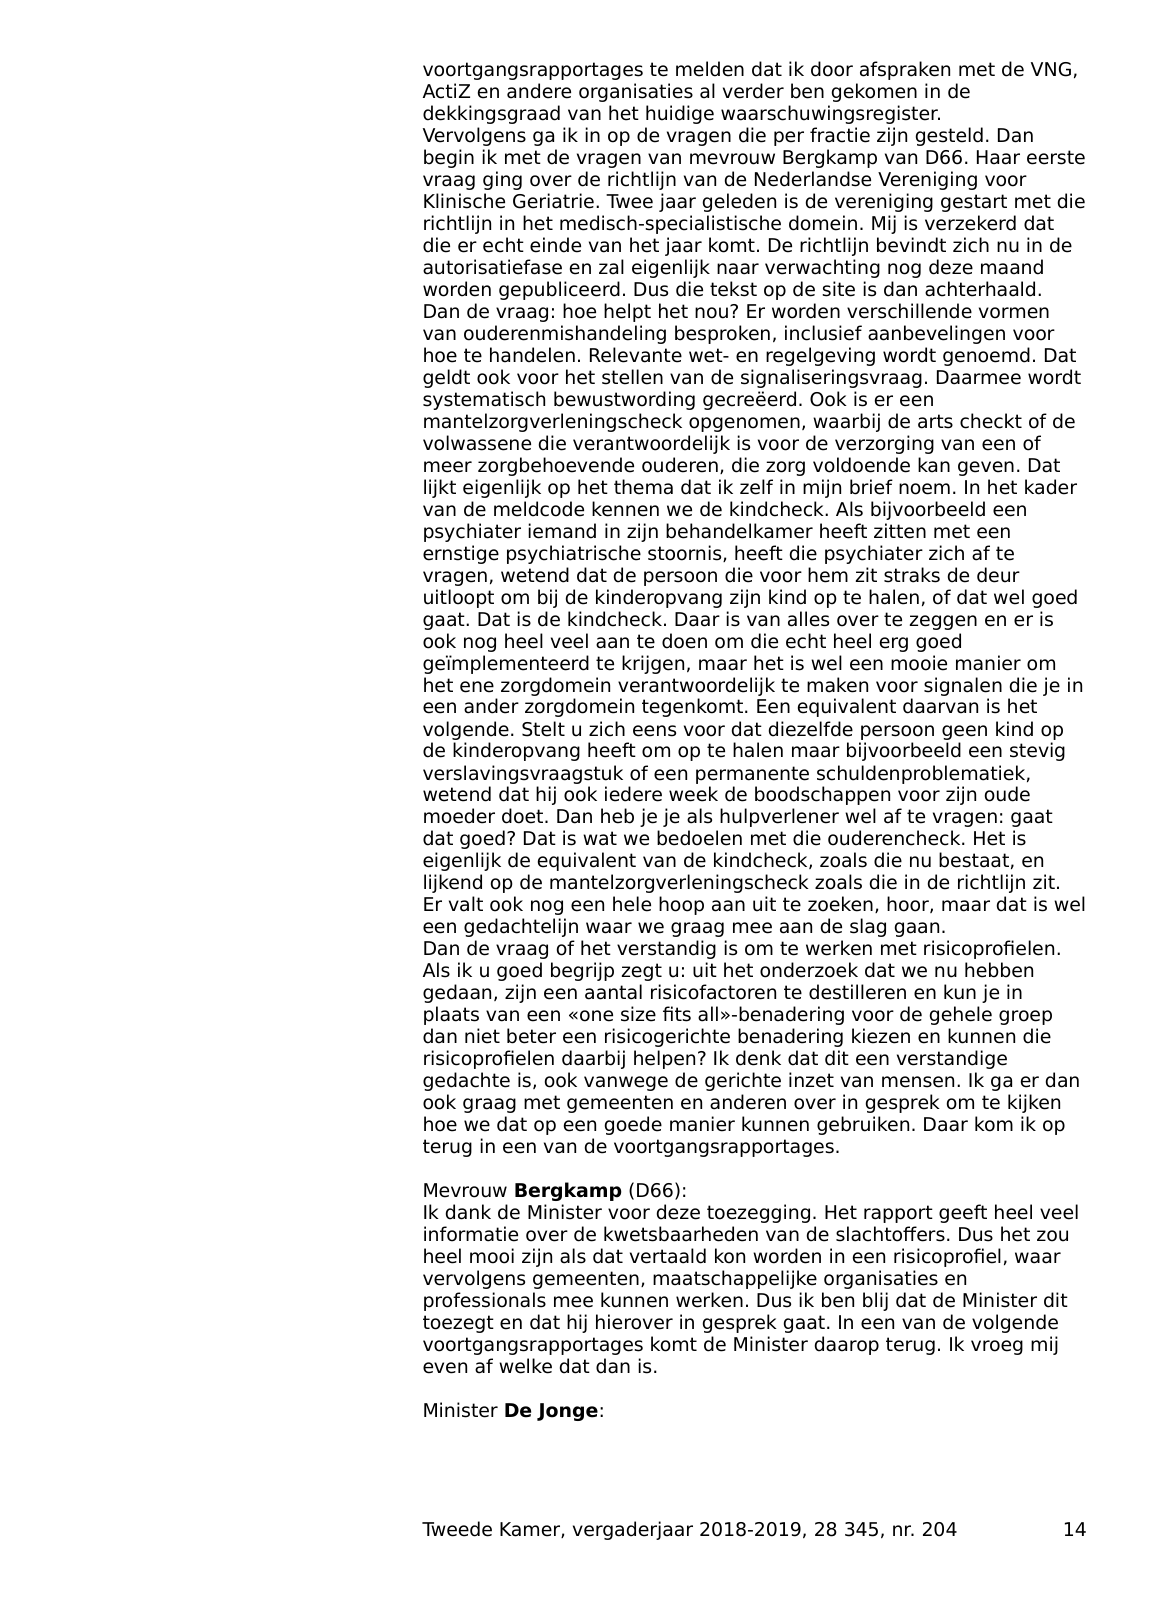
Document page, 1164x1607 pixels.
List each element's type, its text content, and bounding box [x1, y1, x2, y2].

text Mevrouw Bergkamp (D66): [422, 1180, 1087, 1202]
text Dan de vraag of het verstandig is om te werken met risicoprofielen. Als ik u goed begrijp zegt u: uit het onderzoek dat we nu hebben gedaan, zijn een aantal risicofactoren te destilleren en kun je in plaats van een «one size fits all»-benadering voor de gehele groep dan niet beter een risicogerichte benadering kiezen en kunnen die risicoprofielen daarbij helpen? Ik denk dat dit een verstandige gedachte is, ook vanwege de gerichte inzet van mensen. Ik ga er dan ook graag met gemeenten en anderen over in gesprek om te kijken hoe we dat op een goede manier kunnen gebruiken. Daar kom ik op terug in een van de voortgangsrapportages. [422, 938, 1087, 1158]
text Vervolgens ga ik in op de vragen die per fractie zijn gesteld. Dan begin ik met de vragen van mevrouw Bergkamp van D66. Haar eerste vraag ging over de richtlijn van de Nederlandse Vereniging voor Klinische Geriatrie. Twee jaar geleden is de vereniging gestart met die richtlijn in het medisch-specialistische domein. Mij is verzekerd dat die er echt einde van het jaar komt. De richtlijn bevindt zich nu in de autorisatiefase en zal eigenlijk naar verwachting nog deze maand worden gepubliceerd. Dus die tekst op de site is dan achterhaald. [422, 125, 1087, 301]
text voortgangsrapportages te melden dat ik door afspraken met de VNG, ActiZ en andere organisaties al verder ben gekomen in de dekkingsgraad van het huidige waarschuwingsregister. [422, 59, 1087, 125]
text Ik dank de Minister voor deze toezegging. Het rapport geeft heel veel informatie over de kwetsbaarheden van de slachtoffers. Dus het zou heel mooi zijn als dat vertaald kon worden in een risicoprofiel, waar vervolgens gemeenten, maatschappelijke organisaties en professionals mee kunnen werken. Dus ik ben blij dat de Minister dit toezegt en dat hij hierover in gesprek gaat. In een van de volgende voortgangsrapportages komt de Minister daarop terug. Ik vroeg mij even af welke dat dan is. [422, 1202, 1087, 1378]
text Minister De Jonge: [422, 1400, 1087, 1422]
text Dan de vraag: hoe helpt het nou? Er worden verschillende vormen van ouderenmishandeling besproken, inclusief aanbevelingen voor hoe te handelen. Relevante wet- en regelgeving wordt genoemd. Dat geldt ook voor het stellen van de signaliseringsvraag. Daarmee wordt systematisch bewustwording gecreëerd. Ook is er een mantelzorgverleningscheck opgenomen, waarbij de arts checkt of de volwassene die verantwoordelijk is voor de verzorging van een of meer zorgbehoevende ouderen, die zorg voldoende kan geven. Dat lijkt eigenlijk op het thema dat ik zelf in mijn brief noem. In het kader van de meldcode kennen we de kindcheck. Als bijvoorbeeld een psychiater iemand in zijn behandelkamer heeft zitten met een ernstige psychiatrische stoornis, heeft die psychiater zich af te vragen, wetend dat de persoon die voor hem zit straks de deur uitloopt om bij de kinderopvang zijn kind op te halen, of dat wel goed gaat. Dat is de kindcheck. Daar is van alles over te zeggen en er is ook nog heel veel aan te doen om die echt heel erg goed geïmplementeerd te krijgen, maar het is wel een mooie manier om het ene zorgdomein verantwoordelijk te maken voor signalen die je in een ander zorgdomein tegenkomt. Een equivalent daarvan is het volgende. Stelt u zich eens voor dat diezelfde persoon geen kind op de kinderopvang heeft om op te halen maar bijvoorbeeld een stevig verslavingsvraagstuk of een permanente schuldenproblematiek, wetend dat hij ook iedere week de boodschappen voor zijn oude moeder doet. Dan heb je je als hulpverlener wel af te vragen: gaat dat goed? Dat is wat we bedoelen met die ouderencheck. Het is eigenlijk de equivalent van de kindcheck, zoals die nu bestaat, en lijkend op de mantelzorgverleningscheck zoals die in de richtlijn zit. Er valt ook nog een hele hoop aan uit te zoeken, hoor, maar dat is wel een gedachtelijn waar we graag mee aan de slag gaan. [422, 301, 1087, 938]
